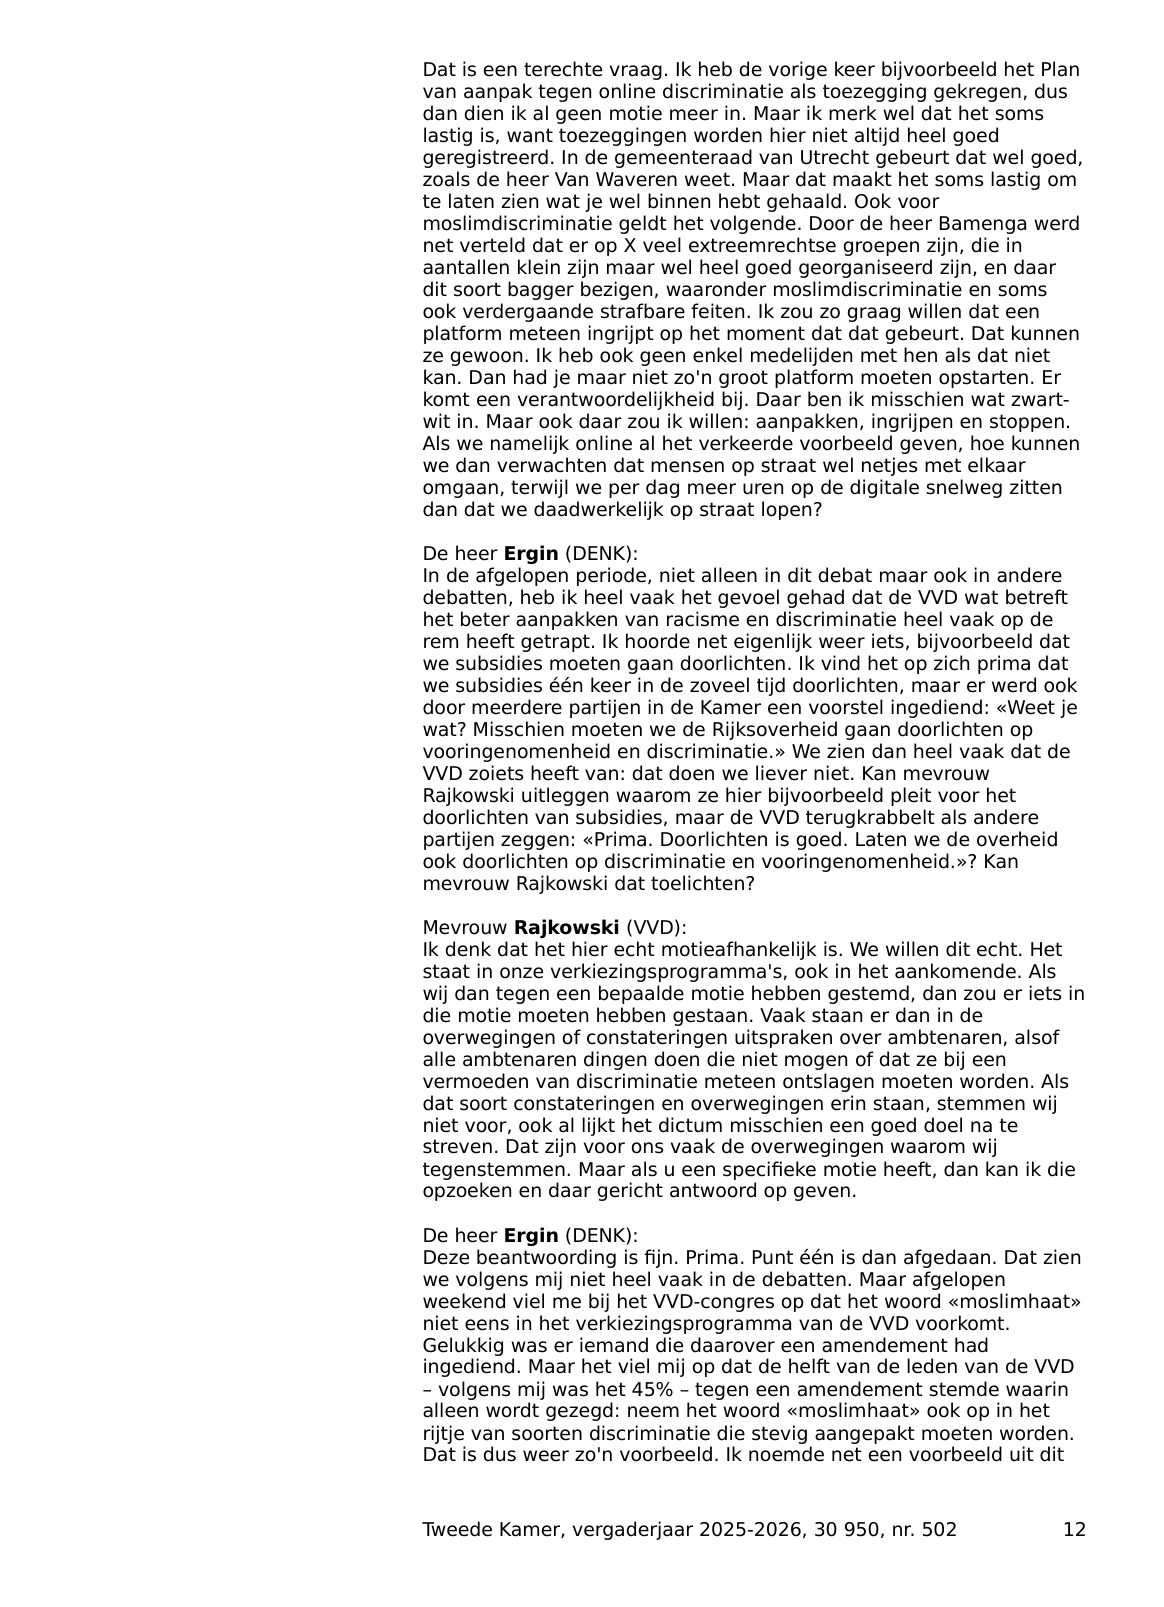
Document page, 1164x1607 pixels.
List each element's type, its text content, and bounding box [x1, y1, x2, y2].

text Mevrouw Rajkowski (VVD): [422, 917, 1087, 939]
text De heer Ergin (DENK): [422, 1224, 1087, 1247]
text De heer Ergin (DENK): [422, 543, 1087, 565]
text Dat is een terechte vraag. Ik heb de vorige keer bijvoorbeeld het Plan van aanpak tegen online discriminatie als toezegging gekregen, dus dan dien ik al geen motie meer in. Maar ik merk wel dat het soms lastig is, want toezeggingen worden hier niet altijd heel goed geregistreerd. In de gemeenteraad van Utrecht gebeurt dat wel goed, zoals de heer Van Waveren weet. Maar dat maakt het soms lastig om te laten zien wat je wel binnen hebt gehaald. Ook voor moslimdiscriminatie geldt het volgende. Door de heer Bamenga werd net verteld dat er op X veel extreemrechtse groepen zijn, die in aantallen klein zijn maar wel heel goed georganiseerd zijn, en daar dit soort bagger bezigen, waaronder moslimdiscriminatie en soms ook verdergaande strafbare feiten. Ik zou zo graag willen dat een platform meteen ingrijpt op het moment dat dat gebeurt. Dat kunnen ze gewoon. Ik heb ook geen enkel medelijden met hen als dat niet kan. Dan had je maar niet zo'n groot platform moeten opstarten. Er komt een verantwoordelijkheid bij. Daar ben ik misschien wat zwart-wit in. Maar ook daar zou ik willen: aanpakken, ingrijpen en stoppen. Als we namelijk online al het verkeerde voorbeeld geven, hoe kunnen we dan verwachten dat mensen op straat wel netjes met elkaar omgaan, terwijl we per dag meer uren op de digitale snelweg zitten dan dat we daadwerkelijk op straat lopen? [422, 59, 1087, 521]
text Ik denk dat het hier echt motieafhankelijk is. We willen dit echt. Het staat in onze verkiezingsprogramma's, ook in het aankomende. Als wij dan tegen een bepaalde motie hebben gestemd, dan zou er iets in die motie moeten hebben gestaan. Vaak staan er dan in de overwegingen of constateringen uitspraken over ambtenaren, alsof alle ambtenaren dingen doen die niet mogen of dat ze bij een vermoeden van discriminatie meteen ontslagen moeten worden. Als dat soort constateringen en overwegingen erin staan, stemmen wij niet voor, ook al lijkt het dictum misschien een goed doel na te streven. Dat zijn voor ons vaak de overwegingen waarom wij tegenstemmen. Maar als u een specifieke motie heeft, dan kan ik die opzoeken en daar gericht antwoord op geven. [422, 939, 1087, 1202]
text Deze beantwoording is fijn. Prima. Punt één is dan afgedaan. Dat zien we volgens mij niet heel vaak in de debatten. Maar afgelopen weekend viel me bij het VVD-congres op dat het woord «moslimhaat» niet eens in het verkiezingsprogramma van de VVD voorkomt. Gelukkig was er iemand die daarover een amendement had ingediend. Maar het viel mij op dat de helft van de leden van de VVD – volgens mij was het 45% – tegen een amendement stemde waarin alleen wordt gezegd: neem het woord «moslimhaat» ook op in het rijtje van soorten discriminatie die stevig aangepakt moeten worden. Dat is dus weer zo'n voorbeeld. Ik noemde net een voorbeeld uit dit [422, 1247, 1087, 1466]
text In de afgelopen periode, niet alleen in dit debat maar ook in andere debatten, heb ik heel vaak het gevoel gehad dat de VVD wat betreft het beter aanpakken van racisme en discriminatie heel vaak op de rem heeft getrapt. Ik hoorde net eigenlijk weer iets, bijvoorbeeld dat we subsidies moeten gaan doorlichten. Ik vind het op zich prima dat we subsidies één keer in de zoveel tijd doorlichten, maar er werd ook door meerdere partijen in de Kamer een voorstel ingediend: «Weet je wat? Misschien moeten we de Rijksoverheid gaan doorlichten op vooringenomenheid en discriminatie.» We zien dan heel vaak dat de VVD zoiets heeft van: dat doen we liever niet. Kan mevrouw Rajkowski uitleggen waarom ze hier bijvoorbeeld pleit voor het doorlichten van subsidies, maar de VVD terugkrabbelt als andere partijen zeggen: «Prima. Doorlichten is goed. Laten we de overheid ook doorlichten op discriminatie en vooringenomenheid.»? Kan mevrouw Rajkowski dat toelichten? [422, 565, 1087, 894]
